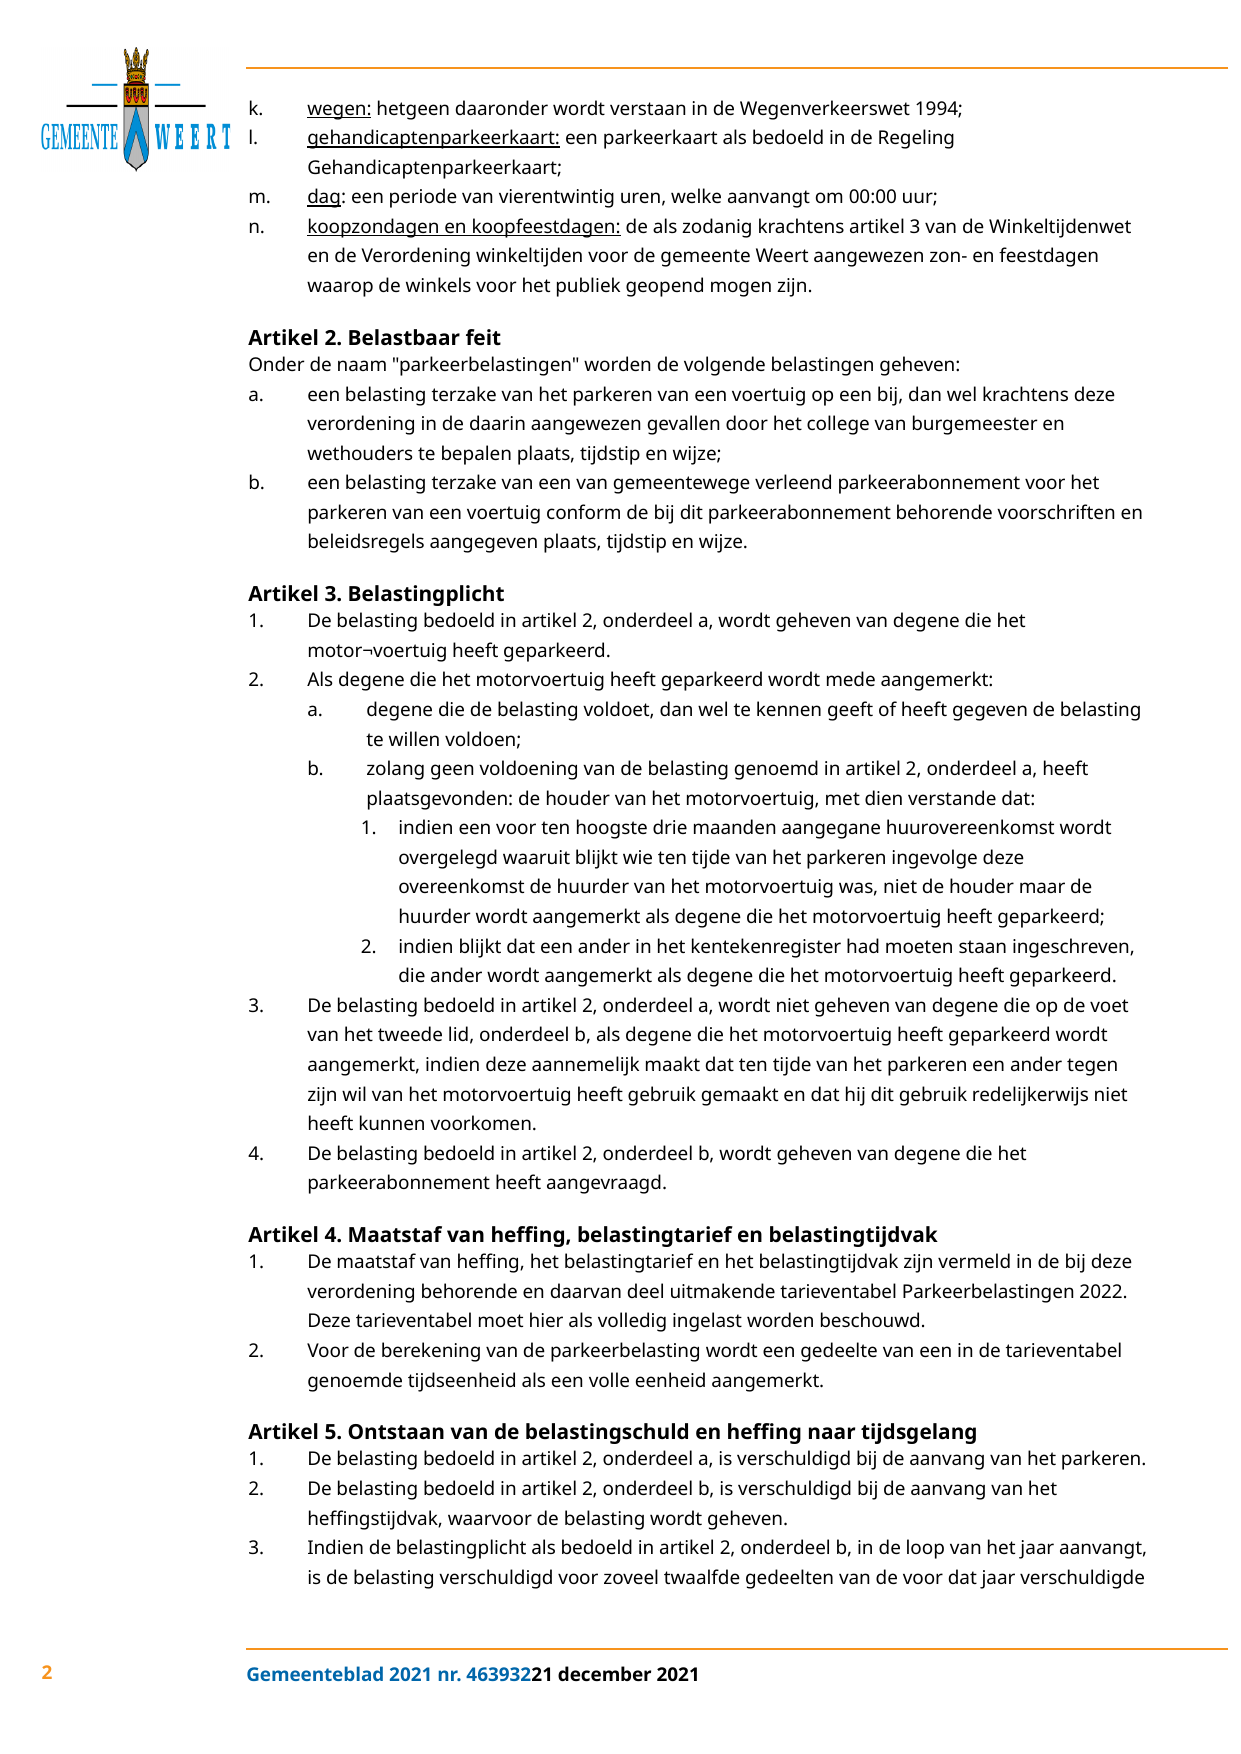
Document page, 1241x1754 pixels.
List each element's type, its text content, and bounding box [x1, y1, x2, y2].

picture [41, 47, 231, 172]
list Indien de belastingplicht als bedoeld in artikel 2, onderdeel b, in de loop van het jaar aanvangt, is de belasting verschuldigd voor zoveel twaalfde gedeelten van de voor dat jaar verschuldigde [248, 1534, 1152, 1590]
list De belasting bedoeld in artikel 2, onderdeel a, is verschuldigd bij de aanvang van het parkeren. [248, 1446, 1152, 1471]
list De belasting bedoeld in artikel 2, onderdeel b, is verschuldigd bij de aanvang van het heffingstijdvak, waarvoor de belasting wordt geheven. [248, 1475, 1152, 1531]
list Als degene die het motorvoertuig heeft geparkeerd wordt mede aangemerkt: [248, 667, 1152, 692]
list een belasting terzake van het parkeren van een voertuig op een bij, dan wel krachtens deze verordening in de daarin aangewezen gevallen door het college van burgemeester en wethouders te bepalen plaats, tijdstip en wijze; [248, 381, 1152, 466]
text Artikel 4. Maatstaf van heffing, belastingtarief en belastingtijdvak [248, 1220, 1152, 1248]
list De belasting bedoeld in artikel 2, onderdeel a, wordt niet geheven van degene die op de voet van het tweede lid, onderdeel b, als degene die het motorvoertuig heeft geparkeerd wordt aangemerkt, indien deze aannemelijk maakt dat ten tijde van het parkeren een ander tegen zijn wil van het motorvoertuig heeft gebruik gemaakt en dat hij dit gebruik redelijkerwijs niet heeft kunnen voorkomen. [248, 992, 1152, 1136]
list wegen: hetgeen daaronder wordt verstaan in de Wegenverkeerswet 1994; [248, 95, 1152, 121]
list een belasting terzake van een van gemeentewege verleend parkeerabonnement voor het parkeren van een voertuig conform de bij dit parkeerabonnement behorende voorschriften en beleidsregels aangegeven plaats, tijdstip en wijze. [248, 469, 1152, 554]
text Artikel 2. Belastbaar feit [248, 323, 1152, 351]
list gehandicaptenparkeerkaart: een parkeerkaart als bedoeld in de Regeling Gehandicaptenparkeerkaart; [248, 124, 1152, 180]
list zolang geen voldoening van de belasting genoemd in artikel 2, onderdeel a, heeft plaatsgevonden: de houder van het motorvoertuig, met dien verstande dat: [307, 755, 1152, 811]
text Artikel 3. Belastingplicht [248, 579, 1152, 607]
list indien blijkt dat een ander in het kentekenregister had moeten staan ingeschreven, die ander wordt aangemerkt als degene die het motorvoertuig heeft geparkeerd. [361, 933, 1152, 988]
list indien een voor ten hoogste drie maanden aangegane huurovereenkomst wordt overgelegd waaruit blijkt wie ten tijde van het parkeren ingevolge deze overeenkomst de huurder van het motorvoertuig was, niet de houder maar de huurder wordt aangemerkt als degene die het motorvoertuig heeft geparkeerd; [361, 814, 1152, 929]
list degene die de belasting voldoet, dan wel te kennen geeft of heeft gegeven de belasting te willen voldoen; [307, 696, 1152, 752]
list De belasting bedoeld in artikel 2, onderdeel a, wordt geheven van degene die het motor¬voertuig heeft geparkeerd. [248, 607, 1152, 663]
list koopzondagen en koopfeestdagen: de als zodanig krachtens artikel 3 van de Winkeltijdenwet en de Verordening winkeltijden voor de gemeente Weert aangewezen zon- en feestdagen waarop de winkels voor het publiek geopend mogen zijn. [248, 213, 1152, 298]
list De maatstaf van heffing, het belastingtarief en het belastingtijdvak zijn vermeld in de bij deze verordening behorende en daarvan deel uitmakende tarieventabel Parkeerbelastingen 2022. Deze tarieventabel moet hier als volledig ingelast worden beschouwd. [248, 1248, 1152, 1333]
list Voor de berekening van de parkeerbelasting wordt een gedeelte van een in de tarieventabel genoemde tijdseenheid als een volle eenheid aangemerkt. [248, 1337, 1152, 1392]
text Artikel 5. Ontstaan van de belastingschuld en heffing naar tijdsgelang [248, 1417, 1152, 1446]
text Onder de naam "parkeerbelastingen" worden de volgende belastingen geheven: [248, 351, 1152, 377]
list dag: een periode van vierentwintig uren, welke aanvangt om 00:00 uur; [248, 183, 1152, 209]
list De belasting bedoeld in artikel 2, onderdeel b, wordt geheven van degene die het parkeerabonnement heeft aangevraagd. [248, 1140, 1152, 1195]
